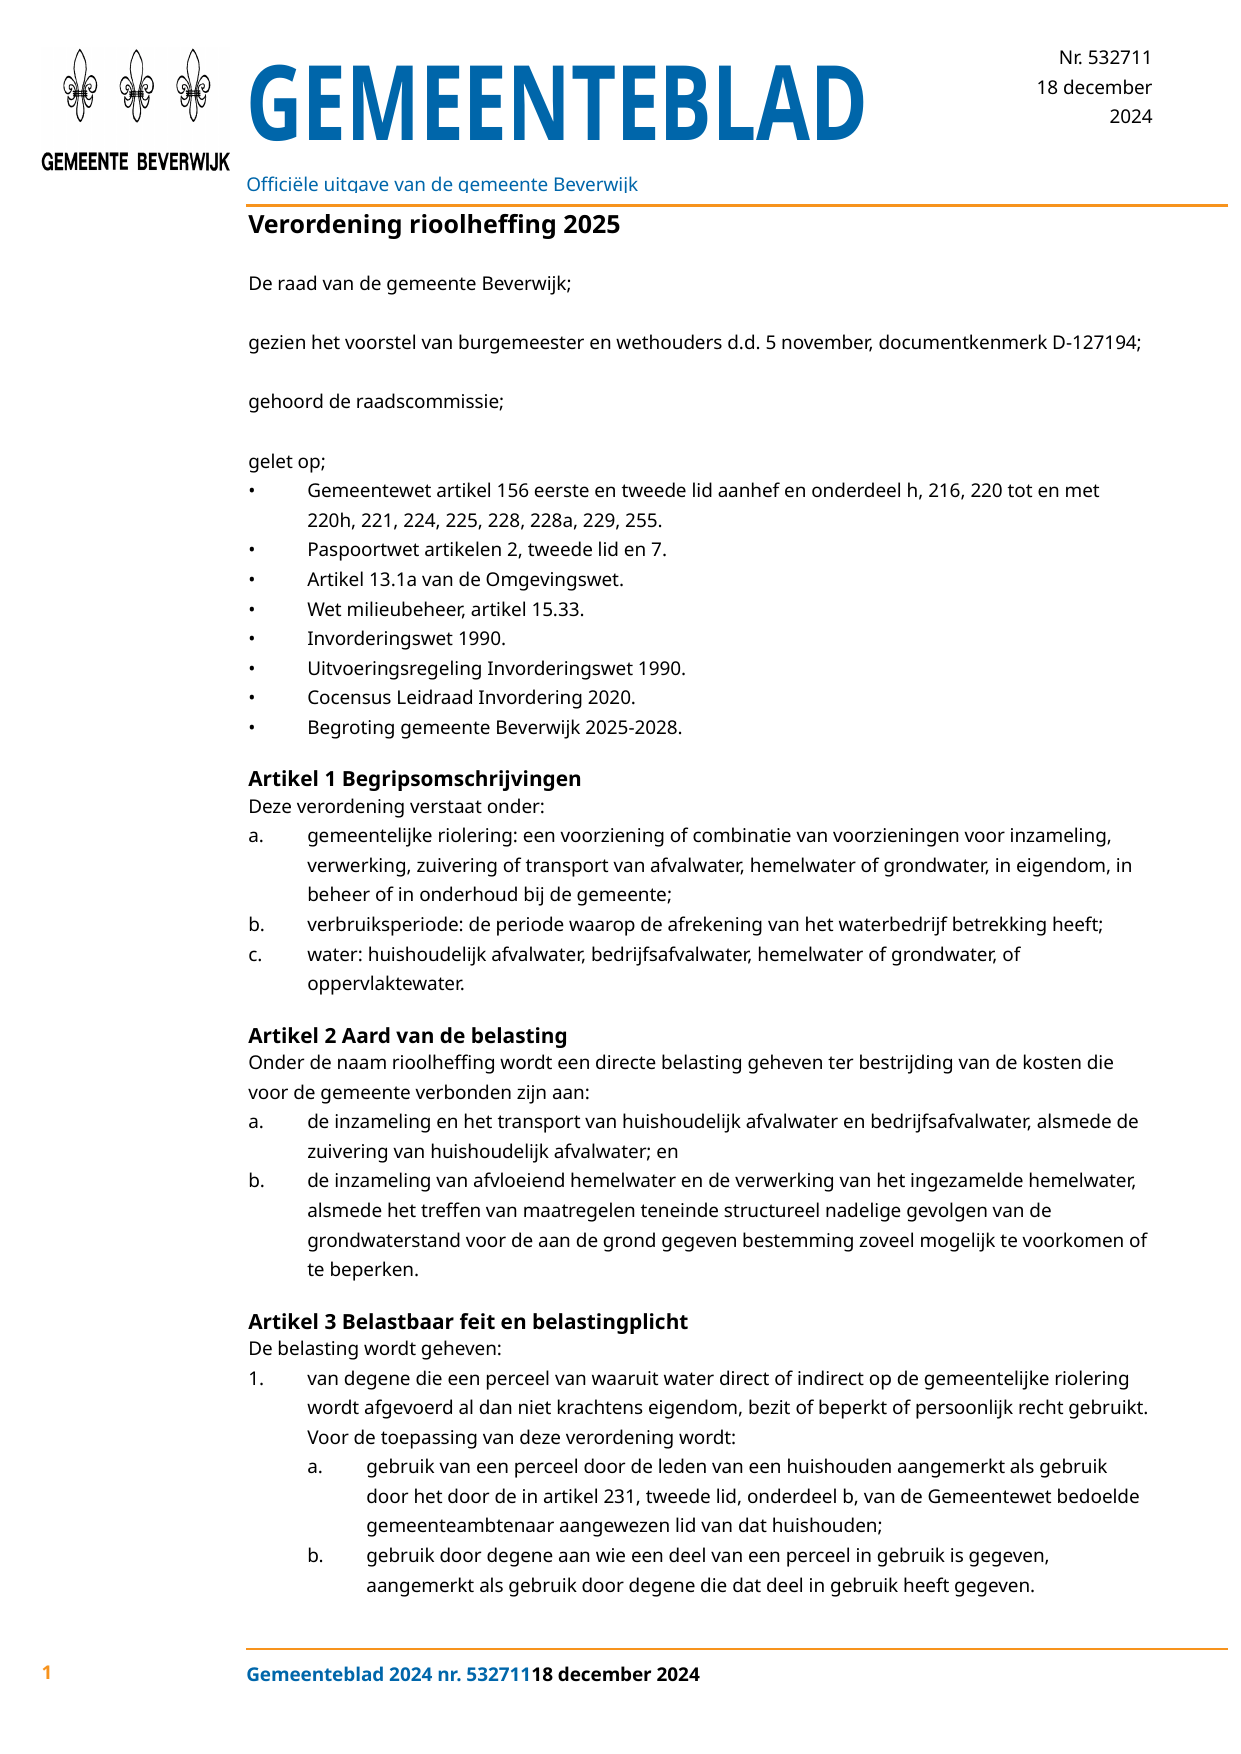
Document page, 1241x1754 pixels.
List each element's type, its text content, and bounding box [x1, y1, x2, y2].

list Gemeentewet artikel 156 eerste en tweede lid aanhef en onderdeel h, 216, 220 tot en met 220h, 221, 224, 225, 228, 228a, 229, 255. [248, 477, 1152, 533]
text Artikel 2 Aard van de belasting [248, 1021, 1152, 1049]
list gebruik door degene aan wie een deel van een perceel in gebruik is gegeven, aangemerkt als gebruik door degene die dat deel in gebruik heeft gegeven. [307, 1542, 1152, 1598]
list gebruik van een perceel door de leden van een huishouden aangemerkt als gebruik door het door de in artikel 231, tweede lid, onderdeel b, van de Gemeentewet bedoelde gemeenteambtenaar aangewezen lid van dat huishouden; [307, 1453, 1152, 1538]
list verbruiksperiode: de periode waarop de afrekening van het waterbedrijf betrekking heeft; [248, 911, 1152, 937]
list Paspoortwet artikelen 2, tweede lid en 7. [248, 537, 1152, 562]
text gezien het voorstel van burgemeester en wethouders d.d. 5 november, documentkenmerk D-127194; [248, 329, 1152, 355]
list water: huishoudelijk afvalwater, bedrijfsafvalwater, hemelwater of grondwater, of oppervlaktewater. [248, 941, 1152, 996]
list gemeentelijke riolering: een voorziening of combinatie van voorzieningen voor inzameling, verwerking, zuivering of transport van afvalwater, hemelwater of grondwater, in eigendom, in beheer of in onderhoud bij de gemeente; [248, 822, 1152, 907]
picture [41, 47, 231, 172]
text Artikel 3 Belastbaar feit en belastingplicht [248, 1307, 1152, 1335]
list Uitvoeringsregeling Invorderingswet 1990. [248, 655, 1152, 681]
list Wet milieubeheer, artikel 15.33. [248, 596, 1152, 621]
list van degene die een perceel van waaruit water direct of indirect op de gemeentelijke riolering wordt afgevoerd al dan niet krachtens eigendom, bezit of beperkt of persoonlijk recht gebruikt. Voor de toepassing van deze verordening wordt: [248, 1365, 1152, 1450]
text gehoord de raadscommissie; [248, 389, 1152, 414]
text Onder de naam rioolheffing wordt een directe belasting geheven ter bestrijding van de kosten die voor de gemeente verbonden zijn aan: [248, 1049, 1152, 1104]
text Deze verordening verstaat onder: [248, 793, 1152, 819]
text Verordening rioolheffing 2025 [248, 207, 1152, 241]
text De belasting wordt geheven: [248, 1335, 1152, 1361]
list de inzameling van afvloeiend hemelwater en de verwerking van het ingezamelde hemelwater, alsmede het treffen van maatregelen teneinde structureel nadelige gevolgen van de grondwaterstand voor de aan de grond gegeven bestemming zoveel mogelijk te voorkomen of te beperken. [248, 1168, 1152, 1282]
text Artikel 1 Begripsomschrijvingen [248, 764, 1152, 793]
list Artikel 13.1a van de Omgevingswet. [248, 566, 1152, 592]
list de inzameling en het transport van huishoudelijk afvalwater en bedrijfsafvalwater, alsmede de zuivering van huishoudelijk afvalwater; en [248, 1108, 1152, 1164]
list Begroting gemeente Beverwijk 2025-2028. [248, 714, 1152, 740]
list Cocensus Leidraad Invordering 2020. [248, 684, 1152, 710]
text De raad van de gemeente Beverwijk; [248, 270, 1152, 296]
text gelet op; [248, 448, 1152, 473]
list Invorderingswet 1990. [248, 625, 1152, 651]
